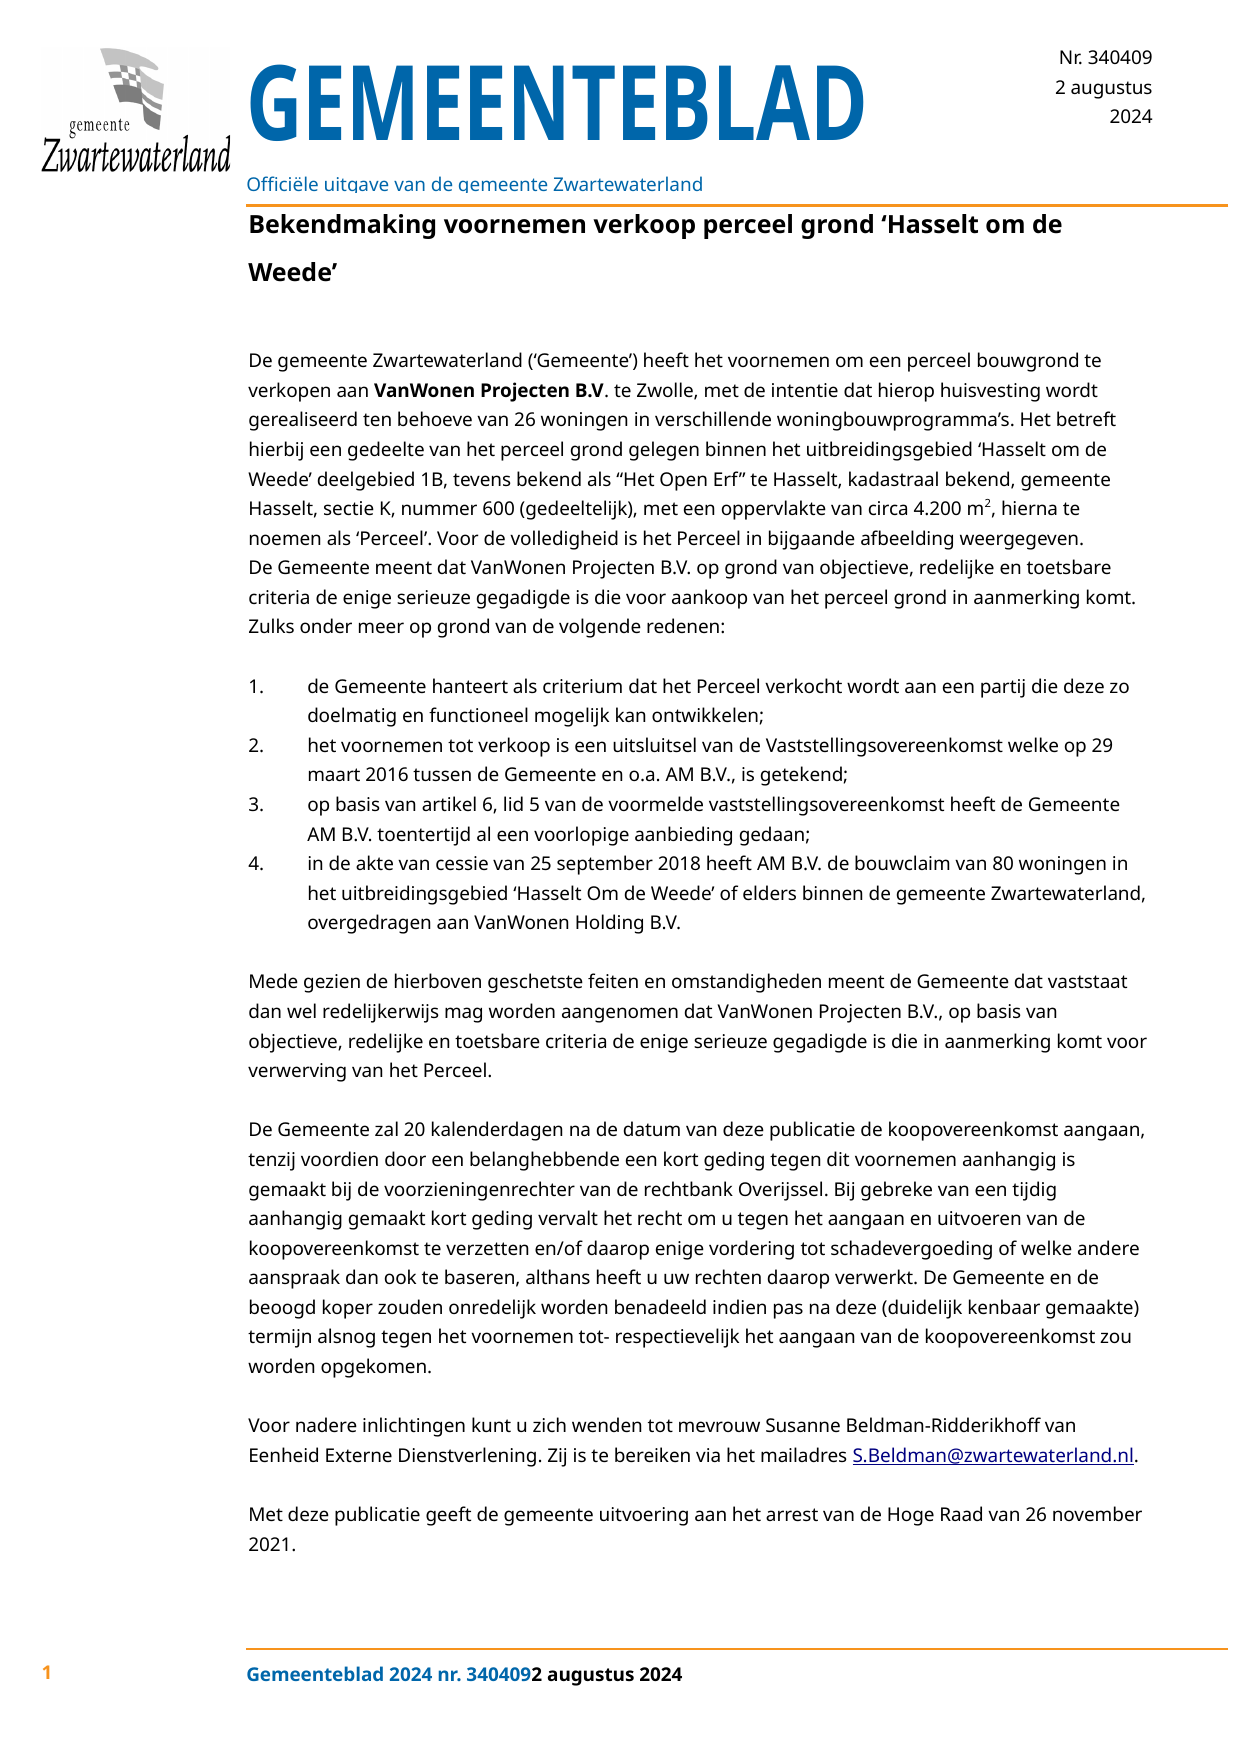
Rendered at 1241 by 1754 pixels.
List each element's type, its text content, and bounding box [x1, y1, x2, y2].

list in de akte van cessie van 25 september 2018 heeft AM B.V. de bouwclaim van 80 woningen in het uitbreidingsgebied ‘Hasselt Om de Weede’ of elders binnen de gemeente Zwartewaterland, overgedragen aan VanWonen Holding B.V. [248, 850, 1152, 935]
text Bekendmaking voornemen verkoop perceel grond ‘Hasselt om de Weede’ [248, 207, 1152, 288]
text De Gemeente meent dat VanWonen Projecten B.V. op grond van objectieve, redelijke en toetsbare criteria de enige serieuze gegadigde is die voor aankoop van het perceel grond in aanmerking komt. Zulks onder meer op grond van de volgende redenen: [248, 554, 1152, 639]
text De Gemeente zal 20 kalenderdagen na de datum van deze publicatie de koopovereenkomst aangaan, tenzij voordien door een belanghebbende een kort geding tegen dit voornemen aanhangig is gemaakt bij de voorzieningenrechter van de rechtbank Overijssel. Bij gebreke van een tijdig aanhangig gemaakt kort geding vervalt het recht om u tegen het aangaan en uitvoeren van de koopovereenkomst te verzetten en/of daarop enige vordering tot schadevergoeding of welke andere aanspraak dan ook te baseren, althans heeft u uw rechten daarop verwerkt. De Gemeente en de beoogd koper zouden onredelijk worden benadeeld indien pas na deze (duidelijk kenbaar gemaakte) termijn alsnog tegen het voornemen tot- respectievelijk het aangaan van de koopovereenkomst zou worden opgekomen. [248, 1117, 1152, 1379]
text Voor nadere inlichtingen kunt u zich wenden tot mevrouw Susanne Beldman-Ridderikhoff van Eenheid Externe Dienstverlening. Zij is te bereiken via het mailadres S.Beldman@zwartewaterland.nl. [248, 1412, 1152, 1468]
picture [41, 47, 231, 172]
list het voornemen tot verkoop is een uitsluitsel van de Vaststellingsovereenkomst welke op 29 maart 2016 tussen de Gemeente en o.a. AM B.V., is getekend; [248, 732, 1152, 787]
text De gemeente Zwartewaterland (‘Gemeente’) heeft het voornemen om een perceel bouwgrond te verkopen aan VanWonen Projecten B.V. te Zwolle, met de intentie dat hierop huisvesting wordt gerealiseerd ten behoeve van 26 woningen in verschillende woningbouwprogramma’s. Het betreft hierbij een gedeelte van het perceel grond gelegen binnen het uitbreidingsgebied ‘Hasselt om de Weede’ deelgebied 1B, tevens bekend als “Het Open Erf” te Hasselt, kadastraal bekend, gemeente Hasselt, sectie K, nummer 600 (gedeeltelijk), met een oppervlakte van circa 4.200 m2, hierna te noemen als ‘Perceel’. Voor de volledigheid is het Perceel in bijgaande afbeelding weergegeven. [248, 347, 1152, 551]
text Mede gezien de hierboven geschetste feiten en omstandigheden meent de Gemeente dat vaststaat dan wel redelijkerwijs mag worden aangenomen dat VanWonen Projecten B.V., op basis van objectieve, redelijke en toetsbare criteria de enige serieuze gegadigde is die in aanmerking komt voor verwerving van het Perceel. [248, 969, 1152, 1083]
list op basis van artikel 6, lid 5 van de voormelde vaststellingsovereenkomst heeft de Gemeente AM B.V. toentertijd al een voorlopige aanbieding gedaan; [248, 791, 1152, 847]
text Met deze publicatie geeft de gemeente uitvoering aan het arrest van de Hoge Raad van 26 november 2021. [248, 1501, 1152, 1557]
list de Gemeente hanteert als criterium dat het Perceel verkocht wordt aan een partij die deze zo doelmatig en functioneel mogelijk kan ontwikkelen; [248, 673, 1152, 728]
